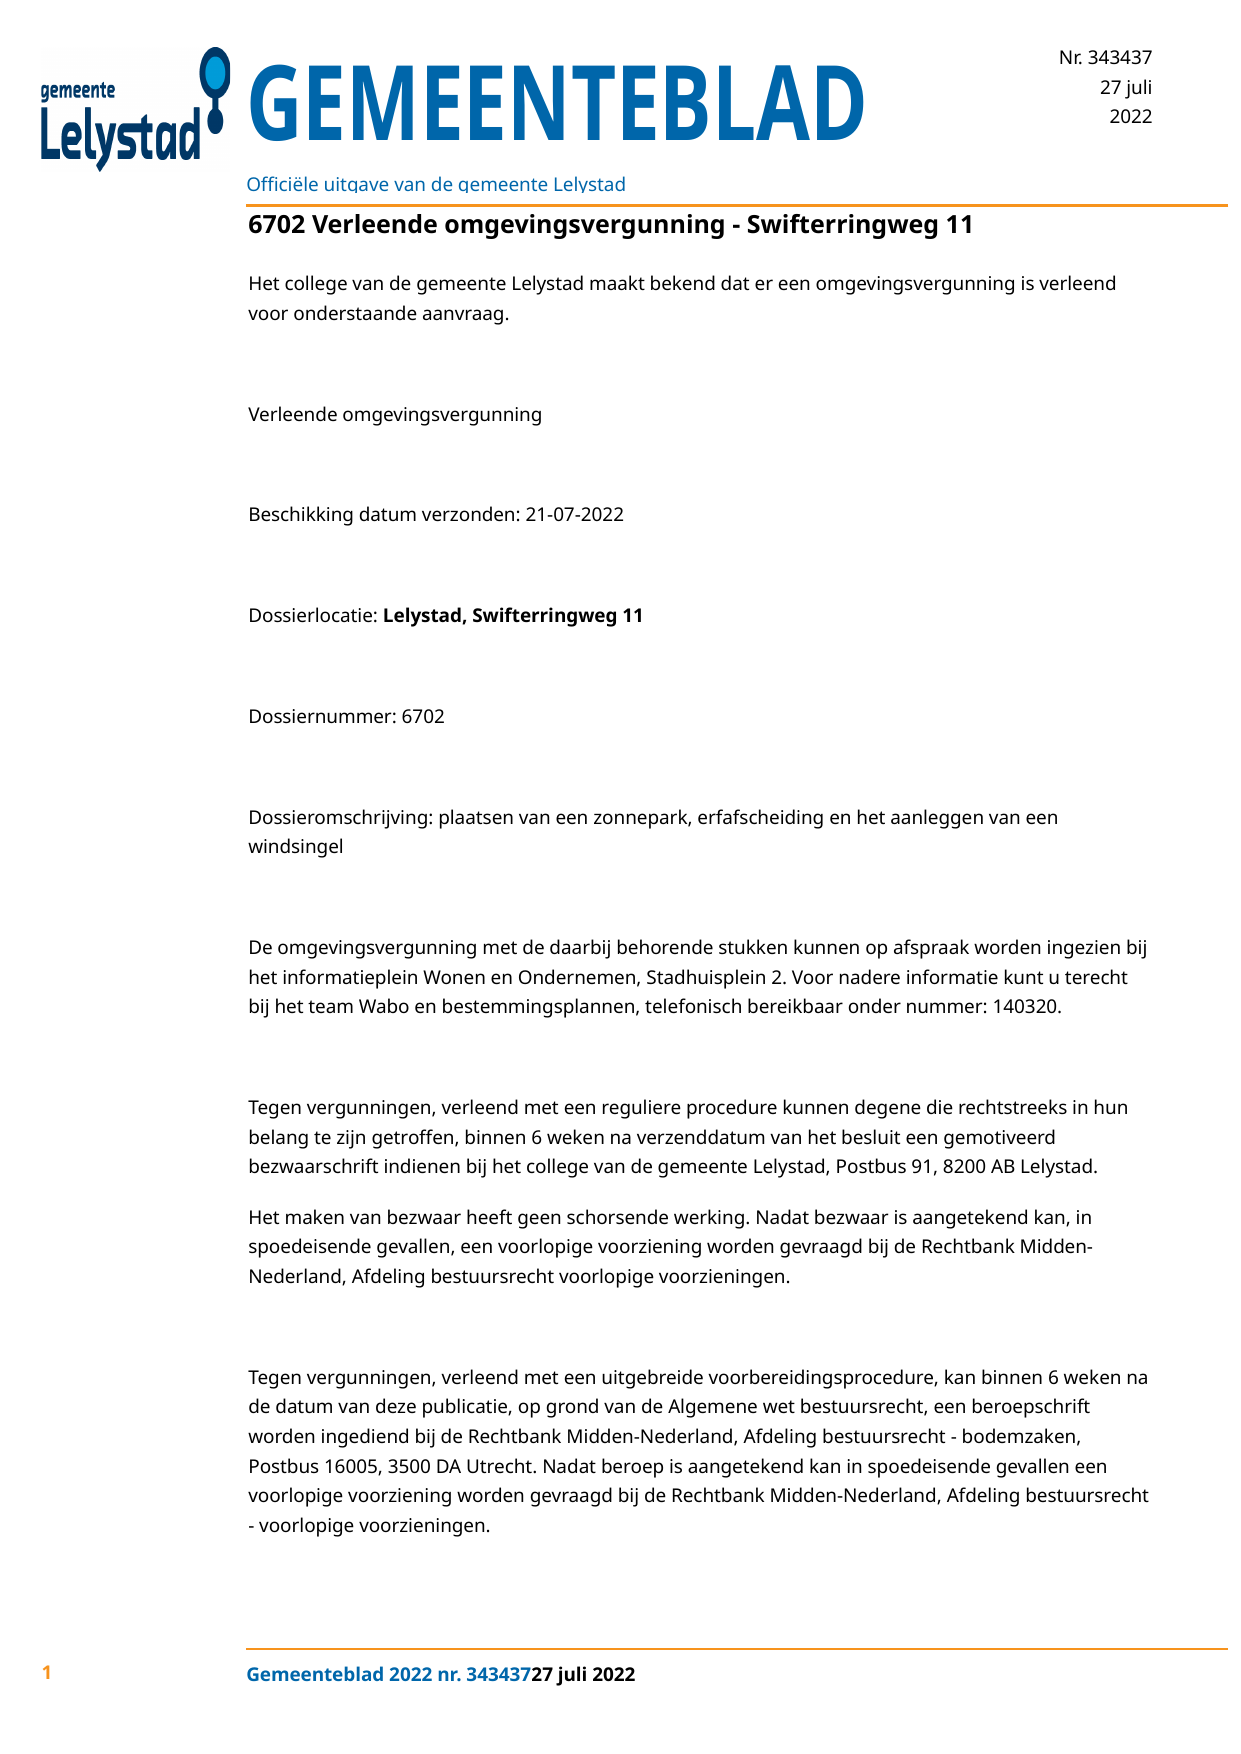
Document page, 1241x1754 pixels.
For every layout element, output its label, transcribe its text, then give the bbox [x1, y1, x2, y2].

text Dossieromschrijving: plaatsen van een zonnepark, erfafscheiding en het aanleggen van een windsingel [248, 804, 1152, 859]
text Tegen vergunningen, verleend met een reguliere procedure kunnen degene die rechtstreeks in hun belang te zijn getroffen, binnen 6 weken na verzenddatum van het besluit een gemotiveerd bezwaarschrift indienen bij het college van de gemeente Lelystad, Postbus 91, 8200 AB Lelystad. [248, 1094, 1152, 1179]
text Tegen vergunningen, verleend met een uitgebreide voorbereidingsprocedure, kan binnen 6 weken na de datum van deze publicatie, op grond van de Algemene wet bestuursrecht, een beroepschrift worden ingediend bij de Rechtbank Midden-Nederland, Afdeling bestuursrecht - bodemzaken, Postbus 16005, 3500 DA Utrecht. Nadat beroep is aangetekend kan in spoedeisende gevallen een voorlopige voorziening worden gevraagd bij de Rechtbank Midden-Nederland, Afdeling bestuursrecht - voorlopige voorzieningen. [248, 1364, 1152, 1538]
text Het maken van bezwaar heeft geen schorsende werking. Nadat bezwaar is aangetekend kan, in spoedeisende gevallen, een voorlopige voorziening worden gevraagd bij de Rechtbank Midden-Nederland, Afdeling bestuursrecht voorlopige voorzieningen. [248, 1204, 1152, 1289]
picture [41, 47, 231, 172]
text Dossiernummer: 6702 [248, 703, 1152, 729]
text Dossierlocatie: Lelystad, Swifterringweg 11 [248, 602, 1152, 628]
text 6702 Verleende omgevingsvergunning - Swifterringweg 11 [248, 207, 1152, 241]
text Verleende omgevingsvergunning [248, 401, 1152, 426]
text Beschikking datum verzonden: 21-07-2022 [248, 502, 1152, 527]
text Het college van de gemeente Lelystad maakt bekend dat er een omgevingsvergunning is verleend voor onderstaande aanvraag. [248, 270, 1152, 326]
text De omgevingsvergunning met de daarbij behorende stukken kunnen op afspraak worden ingezien bij het informatieplein Wonen en Ondernemen, Stadhuisplein 2. Voor nadere informatie kunt u terecht bij het team Wabo en bestemmingsplannen, telefonisch bereikbaar onder nummer: 140320. [248, 934, 1152, 1019]
